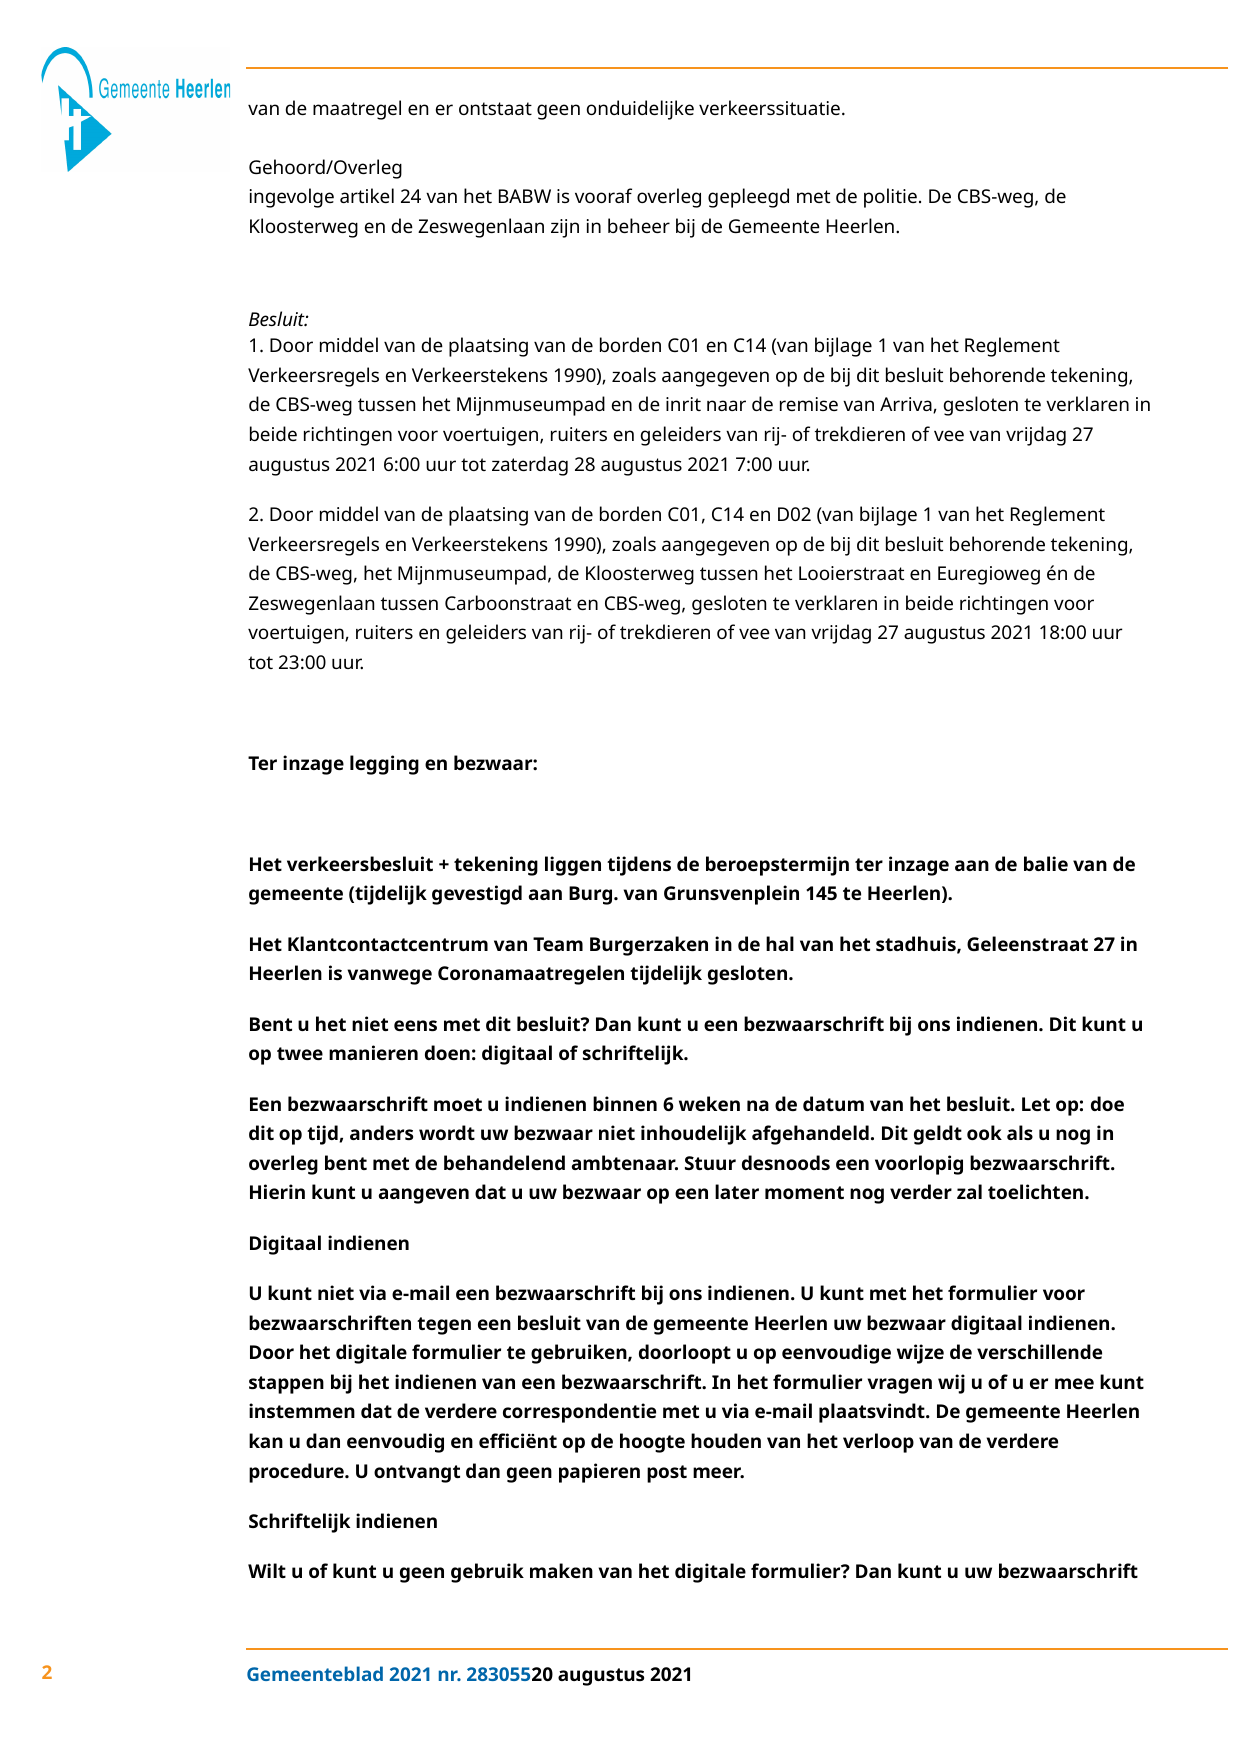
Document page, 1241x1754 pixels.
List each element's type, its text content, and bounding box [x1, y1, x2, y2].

text Gehoord/Overleg [248, 154, 1152, 180]
text Wilt u of kunt u geen gebruik maken van het digitale formulier? Dan kunt u uw bezwaarschrift [248, 1559, 1152, 1584]
text van de maatregel en er ontstaat geen onduidelijke verkeerssituatie. [248, 95, 1152, 121]
text Ter inzage legging en bezwaar: [248, 750, 1152, 776]
text 2. Door middel van de plaatsing van de borden C01, C14 en D02 (van bijlage 1 van het Reglement Verkeersregels en Verkeerstekens 1990), zoals aangegeven op de bij dit besluit behorende tekening, de CBS-weg, het Mijnmuseumpad, de Kloosterweg tussen het Looierstraat en Euregioweg én de Zeswegenlaan tussen Carboonstraat en CBS-weg, gesloten te verklaren in beide richtingen voor voertuigen, ruiters en geleiders van rij- of trekdieren of vee van vrijdag 27 augustus 2021 18:00 uur tot 23:00 uur. [248, 501, 1152, 675]
text 1. Door middel van de plaatsing van de borden C01 en C14 (van bijlage 1 van het Reglement Verkeersregels en Verkeerstekens 1990), zoals aangegeven op de bij dit besluit behorende tekening, de CBS-weg tussen het Mijnmuseumpad en de inrit naar de remise van Arriva, gesloten te verklaren in beide richtingen voor voertuigen, ruiters en geleiders van rij- of trekdieren of vee van vrijdag 27 augustus 2021 6:00 uur tot zaterdag 28 augustus 2021 7:00 uur. [248, 332, 1152, 476]
text Bent u het niet eens met dit besluit? Dan kunt u een bezwaarschrift bij ons indienen. Dit kunt u op twee manieren doen: digitaal of schriftelijk. [248, 1011, 1152, 1066]
text ingevolge artikel 24 van het BABW is vooraf overleg gepleegd met de politie. De CBS-weg, de Kloosterweg en de Zeswegenlaan zijn in beheer bij de Gemeente Heerlen. [248, 183, 1152, 239]
text U kunt niet via e-mail een bezwaarschrift bij ons indienen. U kunt met het formulier voor bezwaarschriften tegen een besluit van de gemeente Heerlen uw bezwaar digitaal indienen. Door het digitale formulier te gebruiken, doorloopt u op eenvoudige wijze de verschillende stappen bij het indienen van een bezwaarschrift. In het formulier vragen wij u of u er mee kunt instemmen dat de verdere correspondentie met u via e-mail plaatsvindt. De gemeente Heerlen kan u dan eenvoudig en efficiënt op de hoogte houden van het verloop van de verdere procedure. U ontvangt dan geen papieren post meer. [248, 1280, 1152, 1483]
text Digitaal indienen [248, 1230, 1152, 1256]
text Het Klantcontactcentrum van Team Burgerzaken in de hal van het stadhuis, Geleenstraat 27 in Heerlen is vanwege Coronamaatregelen tijdelijk gesloten. [248, 931, 1152, 986]
picture [41, 47, 59, 70]
text Een bezwaarschrift moet u indienen binnen 6 weken na de datum van het besluit. Let op: doe dit op tijd, anders wordt uw bezwaar niet inhoudelijk afgehandeld. Dit geldt ook als u nog in overleg bent met de behandelend ambtenaar. Stuur desnoods een voorlopig bezwaarschrift. Hierin kunt u aangeven dat u uw bezwaar op een later moment nog verder zal toelichten. [248, 1091, 1152, 1205]
text Besluit: [248, 307, 1152, 332]
picture [41, 47, 231, 172]
text Het verkeersbesluit + tekening liggen tijdens de beroepstermijn ter inzage aan de balie van de gemeente (tijdelijk gevestigd aan Burg. van Grunsvenplein 145 te Heerlen). [248, 851, 1152, 906]
text Schriftelijk indienen [248, 1508, 1152, 1534]
